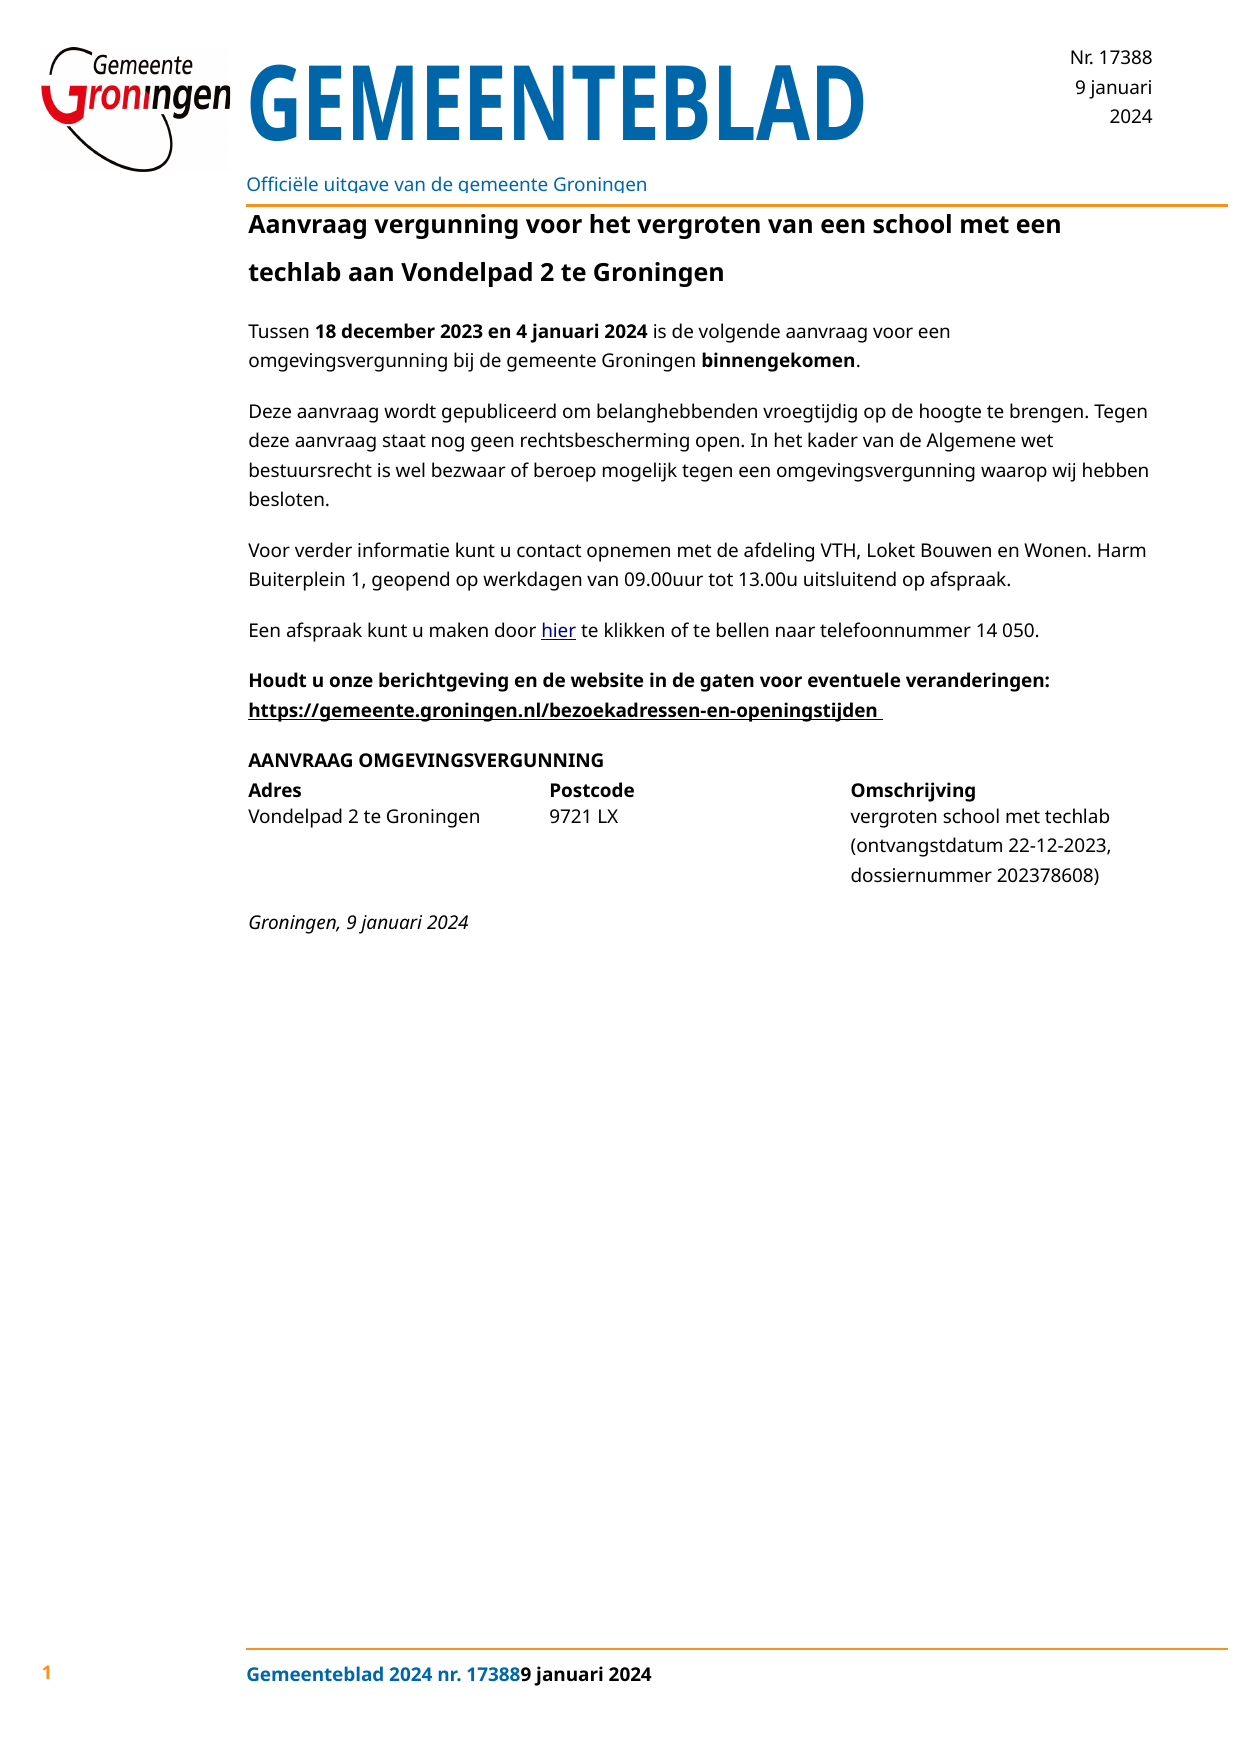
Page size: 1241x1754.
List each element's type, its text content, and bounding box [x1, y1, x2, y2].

text Een afspraak kunt u maken door hier te klikken of te bellen naar telefoonnummer 14 050. [248, 617, 1152, 643]
table_cell 9721 LX [549, 803, 850, 888]
text Voor verder informatie kunt u contact opnemen met de afdeling VTH, Loket Bouwen en Wonen. Harm Buiterplein 1, geopend op werkdagen van 09.00uur tot 13.00u uitsluitend op afspraak. [248, 537, 1152, 592]
text Houdt u onze berichtgeving en de website in de gaten voor eventuele veranderingen: https://gemeente.groningen.nl/bezoekadressen-en-openingstijden [248, 667, 1152, 723]
table_header Postcode [549, 777, 850, 803]
table_header Adres [248, 777, 549, 803]
text Groningen, 9 januari 2024 [248, 909, 1152, 935]
table_header Omschrijving [850, 777, 1152, 803]
picture [41, 47, 231, 172]
table_cell Vondelpad 2 te Groningen [248, 803, 549, 888]
text Deze aanvraag wordt gepubliceerd om belanghebbenden vroegtijdig op de hoogte te brengen. Tegen deze aanvraag staat nog geen rechtsbescherming open. In het kader van de Algemene wet bestuursrecht is wel bezwaar of beroep mogelijk tegen een omgevingsvergunning waarop wij hebben besloten. [248, 398, 1152, 512]
text Aanvraag vergunning voor het vergroten van een school met een techlab aan Vondelpad 2 te Groningen [248, 207, 1152, 288]
text AANVRAAG OMGEVINGSVERGUNNING [248, 747, 1152, 773]
table_cell vergroten school met techlab (ontvangstdatum 22-12-2023, dossiernummer 202378608) [850, 803, 1152, 888]
text Tussen 18 december 2023 en 4 januari 2024 is de volgende aanvraag voor een omgevingsvergunning bij de gemeente Groningen binnengekomen. [248, 318, 1152, 373]
